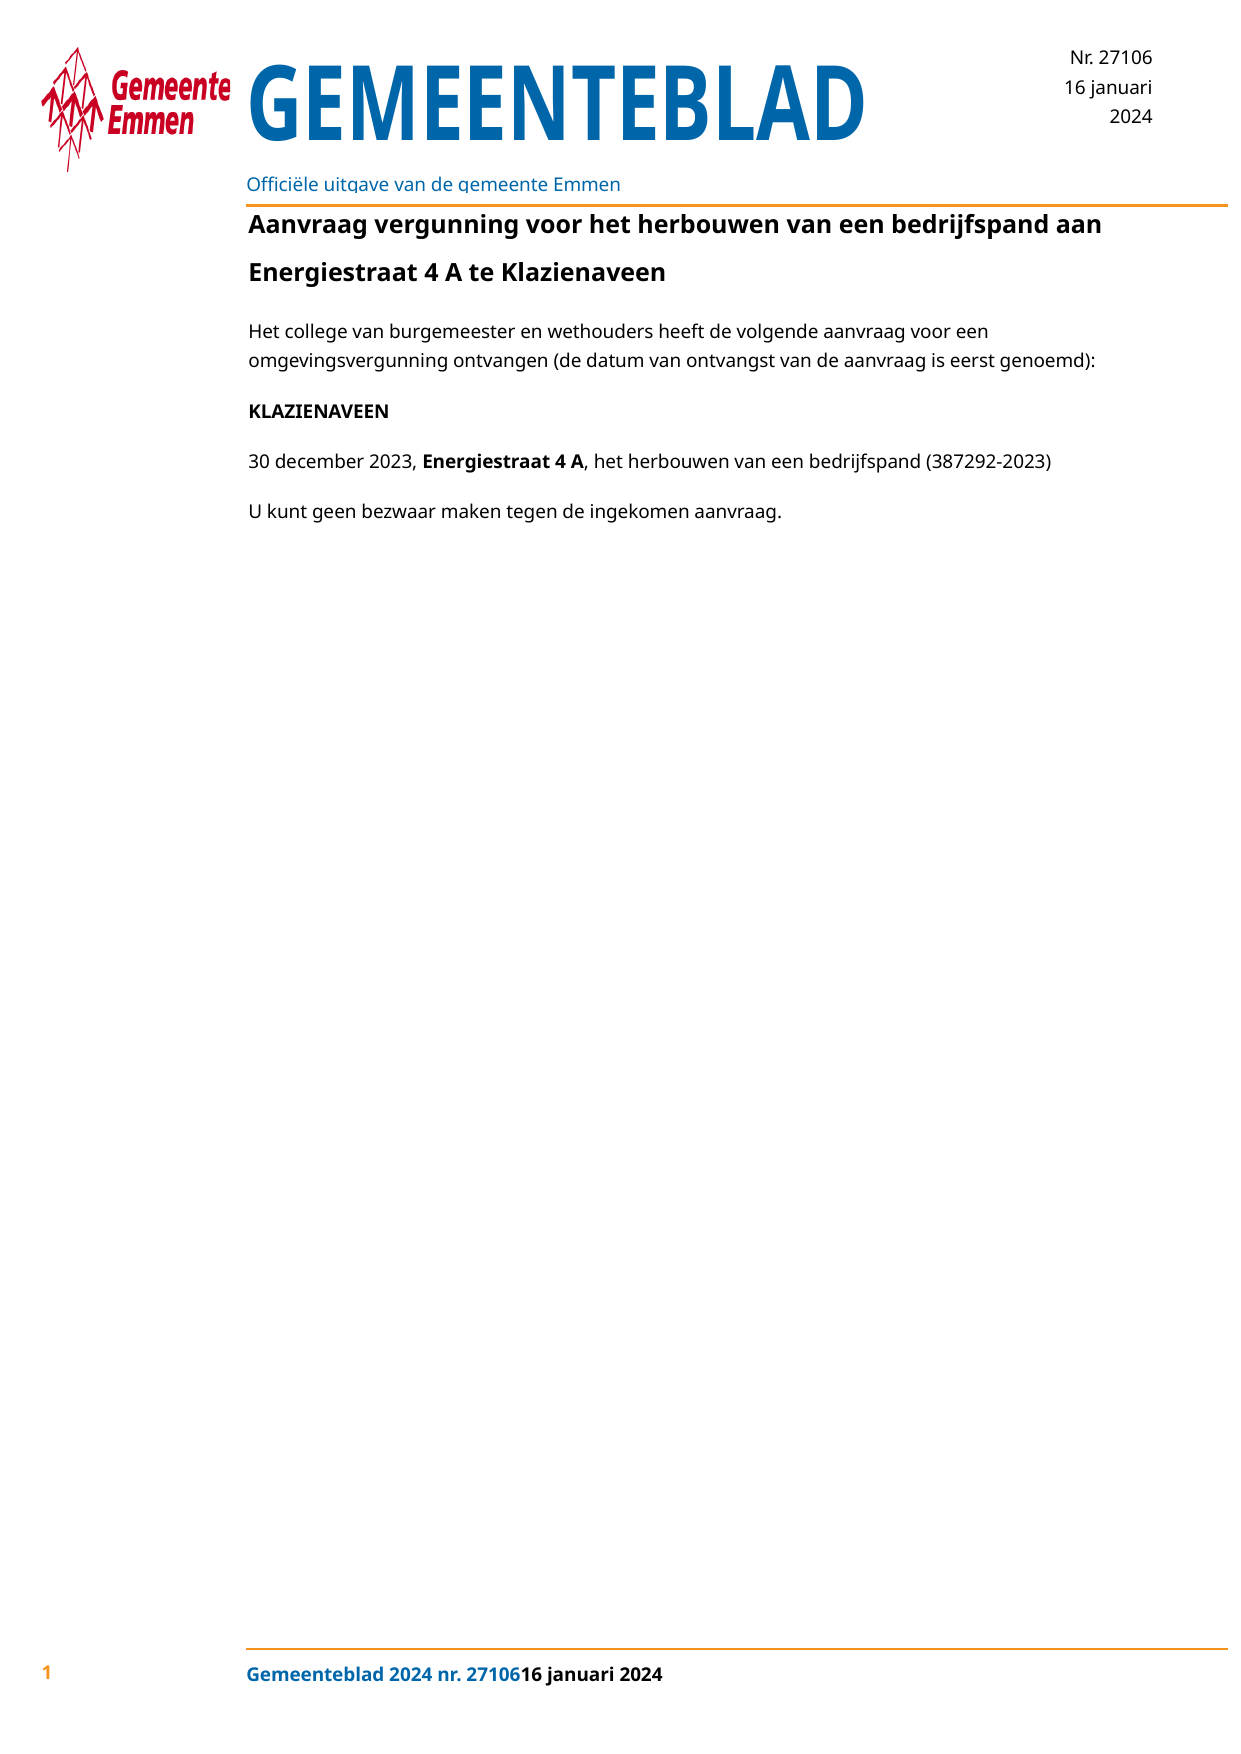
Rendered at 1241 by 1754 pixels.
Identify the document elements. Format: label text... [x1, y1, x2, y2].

text Aanvraag vergunning voor het herbouwen van een bedrijfspand aan Energiestraat 4 A te Klazienaveen [248, 207, 1152, 288]
text U kunt geen bezwaar maken tegen de ingekomen aanvraag. [248, 499, 1152, 524]
text 30 december 2023, Energiestraat 4 A, het herbouwen van een bedrijfspand (387292-2023) [248, 448, 1152, 474]
picture [41, 47, 231, 172]
text Het college van burgemeester en wethouders heeft de volgende aanvraag voor een omgevingsvergunning ontvangen (de datum van ontvangst van de aanvraag is eerst genoemd): [248, 318, 1152, 373]
text KLAZIENAVEEN [248, 398, 1152, 424]
